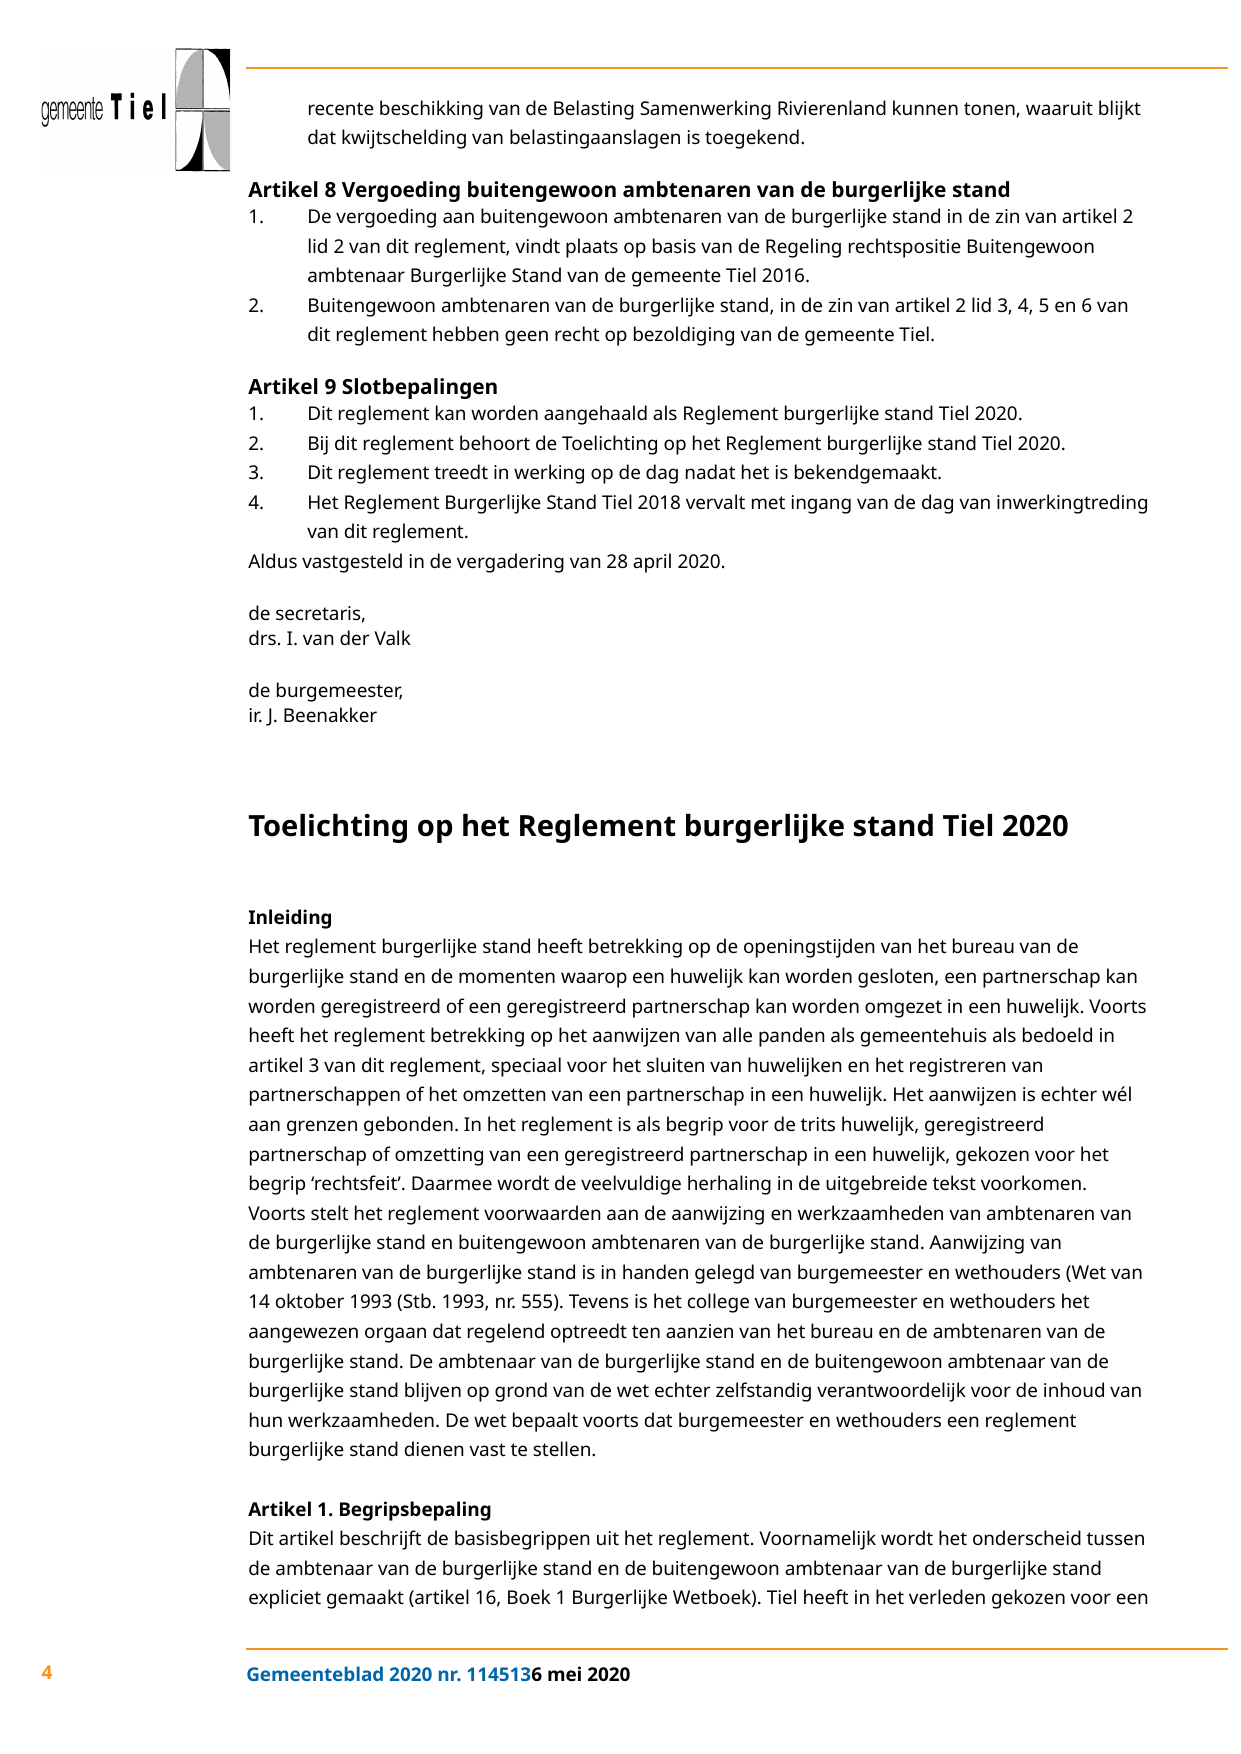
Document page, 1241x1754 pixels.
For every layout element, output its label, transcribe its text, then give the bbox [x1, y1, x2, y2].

list Het Reglement Burgerlijke Stand Tiel 2018 vervalt met ingang van de dag van inwerkingtreding van dit reglement. [248, 489, 1152, 544]
text ir. J. Beenakker [248, 703, 1152, 728]
picture [41, 47, 231, 172]
list recente beschikking van de Belasting Samenwerking Rivierenland kunnen tonen, waaruit blijkt dat kwijtschelding van belastingaanslagen is toegekend. [248, 95, 1152, 150]
text Toelichting op het Reglement burgerlijke stand Tiel 2020 [248, 806, 1152, 845]
text Artikel 8 Vergoeding buitengewoon ambtenaren van de burgerlijke stand [248, 175, 1152, 203]
text Artikel 1. Begripsbepaling [248, 1496, 1152, 1521]
list Dit reglement treedt in werking op de dag nadat het is bekendgemaakt. [248, 459, 1152, 485]
list Buitengewoon ambtenaren van de burgerlijke stand, in de zin van artikel 2 lid 3, 4, 5 en 6 van dit reglement hebben geen recht op bezoldiging van de gemeente Tiel. [248, 292, 1152, 347]
list De vergoeding aan buitengewoon ambtenaren van de burgerlijke stand in de zin van artikel 2 lid 2 van dit reglement, vindt plaats op basis van de Regeling rechtspositie Buitengewoon ambtenaar Burgerlijke Stand van de gemeente Tiel 2016. [248, 203, 1152, 288]
list Bij dit reglement behoort de Toelichting op het Reglement burgerlijke stand Tiel 2020. [248, 430, 1152, 456]
text Artikel 9 Slotbepalingen [248, 372, 1152, 400]
list Dit reglement kan worden aangehaald als Reglement burgerlijke stand Tiel 2020. [248, 400, 1152, 426]
text drs. I. van der Valk [248, 626, 1152, 651]
text Aldus vastgesteld in de vergadering van 28 april 2020. [248, 548, 1152, 574]
text de secretaris, [248, 600, 1152, 626]
text Dit artikel beschrijft de basisbegrippen uit het reglement. Voornamelijk wordt het onderscheid tussen de ambtenaar van de burgerlijke stand en de buitengewoon ambtenaar van de burgerlijke stand expliciet gemaakt (artikel 16, Boek 1 Burgerlijke Wetboek). Tiel heeft in het verleden gekozen voor een [248, 1525, 1152, 1610]
text Het reglement burgerlijke stand heeft betrekking op de openingstijden van het bureau van de burgerlijke stand en de momenten waarop een huwelijk kan worden gesloten, een partnerschap kan worden geregistreerd of een geregistreerd partnerschap kan worden omgezet in een huwelijk. Voorts heeft het reglement betrekking op het aanwijzen van alle panden als gemeentehuis als bedoeld in artikel 3 van dit reglement, speciaal voor het sluiten van huwelijken en het registreren van partnerschappen of het omzetten van een partnerschap in een huwelijk. Het aanwijzen is echter wél aan grenzen gebonden. In het reglement is als begrip voor de trits huwelijk, geregistreerd partnerschap of omzetting van een geregistreerd partnerschap in een huwelijk, gekozen voor het begrip ‘rechtsfeit’. Daarmee wordt de veelvuldige herhaling in de uitgebreide tekst voorkomen. [248, 934, 1152, 1196]
text Inleiding [248, 904, 1152, 930]
text Voorts stelt het reglement voorwaarden aan de aanwijzing en werkzaamheden van ambtenaren van de burgerlijke stand en buitengewoon ambtenaren van de burgerlijke stand. Aanwijzing van ambtenaren van de burgerlijke stand is in handen gelegd van burgemeester en wethouders (Wet van 14 oktober 1993 (Stb. 1993, nr. 555). Tevens is het college van burgemeester en wethouders het aangewezen orgaan dat regelend optreedt ten aanzien van het bureau en de ambtenaren van de burgerlijke stand. De ambtenaar van de burgerlijke stand en de buitengewoon ambtenaar van de burgerlijke stand blijven op grond van de wet echter zelfstandig verantwoordelijk voor de inhoud van hun werkzaamheden. De wet bepaalt voorts dat burgemeester en wethouders een reglement burgerlijke stand dienen vast te stellen. [248, 1200, 1152, 1462]
text de burgemeester, [248, 677, 1152, 703]
